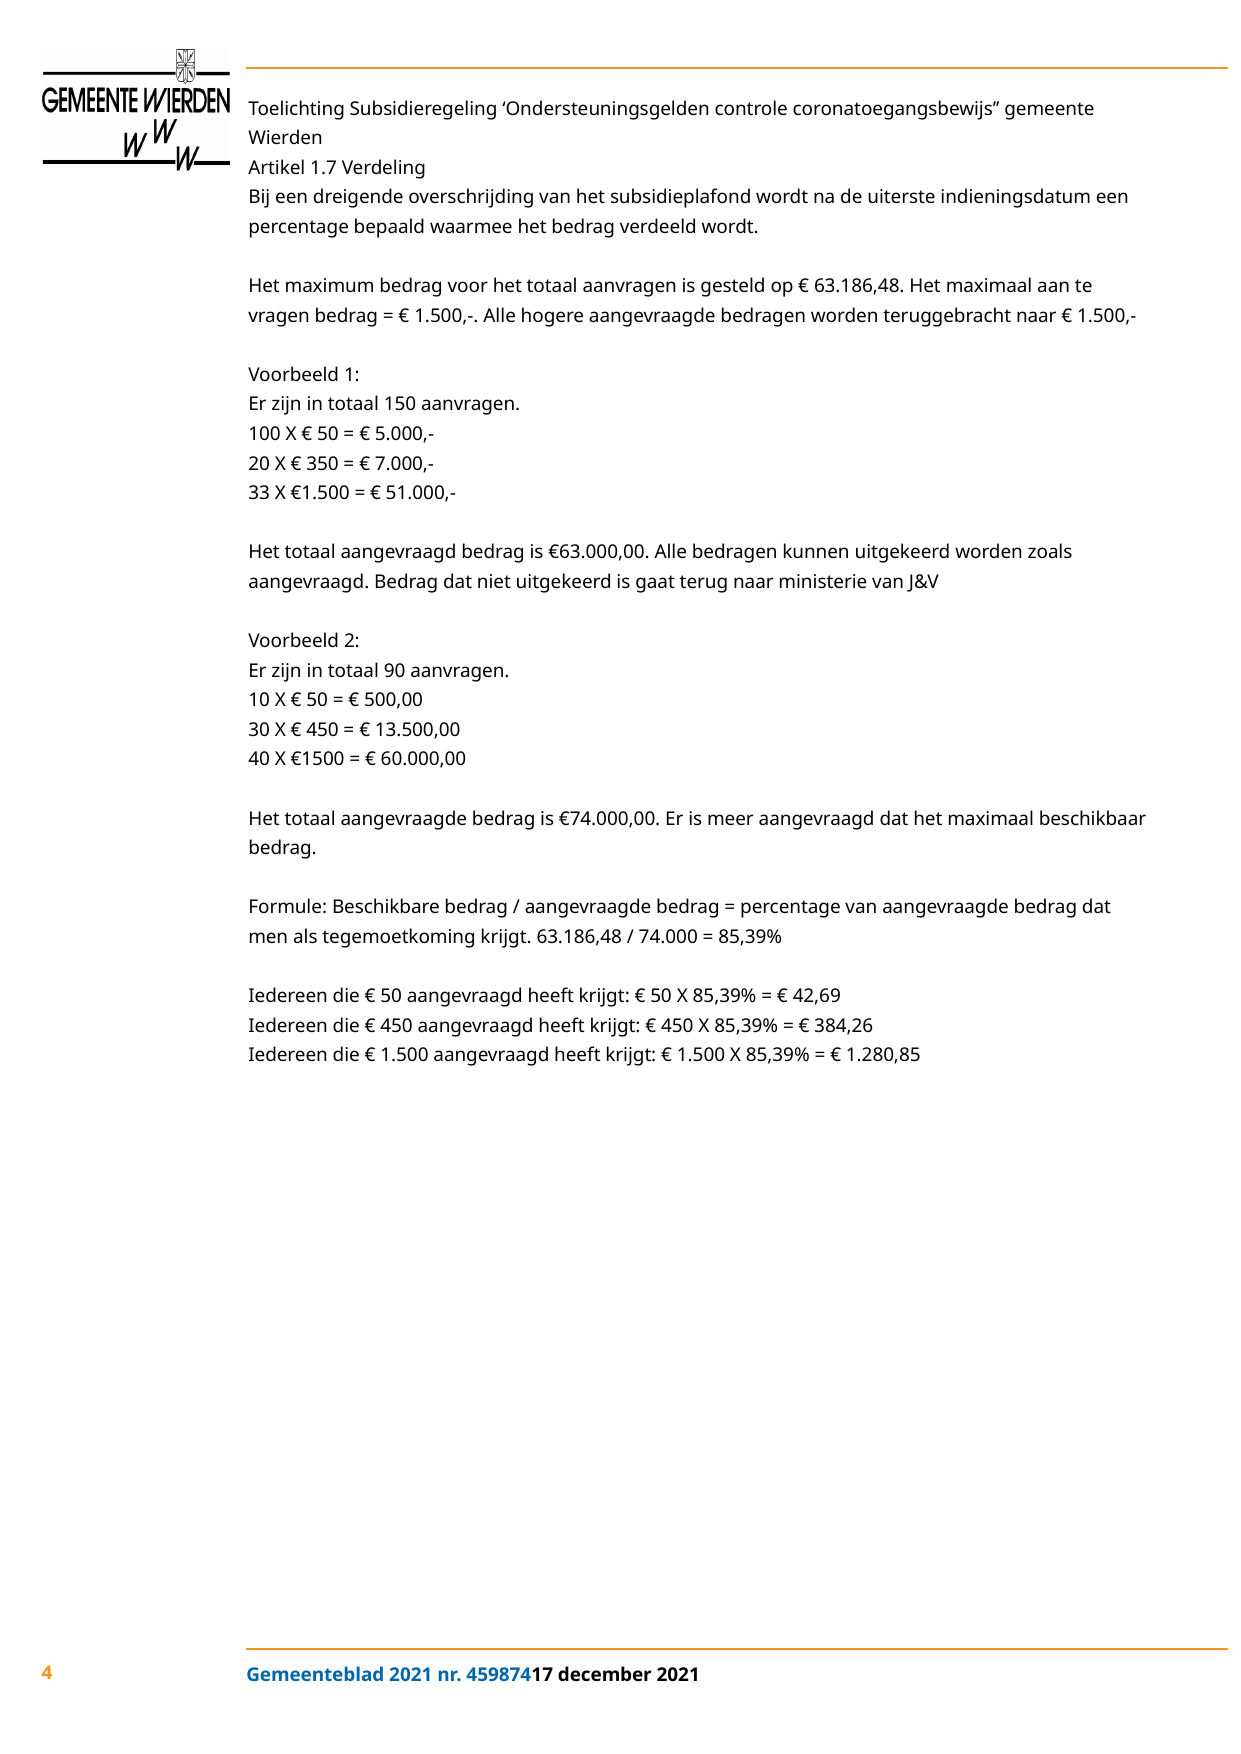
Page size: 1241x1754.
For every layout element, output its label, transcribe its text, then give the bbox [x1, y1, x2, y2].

text Iedereen die € 450 aangevraagd heeft krijgt: € 450 X 85,39% = € 384,26 [248, 1012, 1152, 1038]
text 10 X € 50 = € 500,00 [248, 686, 1152, 712]
text Er zijn in totaal 90 aanvragen. [248, 657, 1152, 683]
text Artikel 1.7 Verdeling [248, 154, 1152, 180]
text Bij een dreigende overschrijding van het subsidieplafond wordt na de uiterste indieningsdatum een percentage bepaald waarmee het bedrag verdeeld wordt. [248, 183, 1152, 239]
text Het totaal aangevraagd bedrag is €63.000,00. Alle bedragen kunnen uitgekeerd worden zoals aangevraagd. Bedrag dat niet uitgekeerd is gaat terug naar ministerie van J&V [248, 538, 1152, 594]
text Formule: Beschikbare bedrag / aangevraagde bedrag = percentage van aangevraagde bedrag dat men als tegemoetkoming krijgt. 63.186,48 / 74.000 = 85,39% [248, 893, 1152, 949]
text Voorbeeld 1: [248, 361, 1152, 387]
text Het maximum bedrag voor het totaal aanvragen is gesteld op € 63.186,48. Het maximaal aan te vragen bedrag = € 1.500,-. Alle hogere aangevraagde bedragen worden teruggebracht naar € 1.500,- [248, 272, 1152, 328]
text Toelichting Subsidieregeling ‘Ondersteuningsgelden controle coronatoegangsbewijs’’ gemeente Wierden [248, 95, 1152, 150]
text Het totaal aangevraagde bedrag is €74.000,00. Er is meer aangevraagd dat het maximaal beschikbaar bedrag. [248, 805, 1152, 860]
text 20 X € 350 = € 7.000,- [248, 450, 1152, 476]
text Iedereen die € 50 aangevraagd heeft krijgt: € 50 X 85,39% = € 42,69 [248, 982, 1152, 1008]
text 100 X € 50 = € 5.000,- [248, 420, 1152, 446]
text Voorbeeld 2: [248, 627, 1152, 653]
picture [41, 47, 231, 172]
text 33 X €1.500 = € 51.000,- [248, 479, 1152, 505]
text 30 X € 450 = € 13.500,00 [248, 716, 1152, 742]
text Er zijn in totaal 150 aanvragen. [248, 391, 1152, 416]
text 40 X €1500 = € 60.000,00 [248, 746, 1152, 771]
text Iedereen die € 1.500 aangevraagd heeft krijgt: € 1.500 X 85,39% = € 1.280,85 [248, 1041, 1152, 1067]
